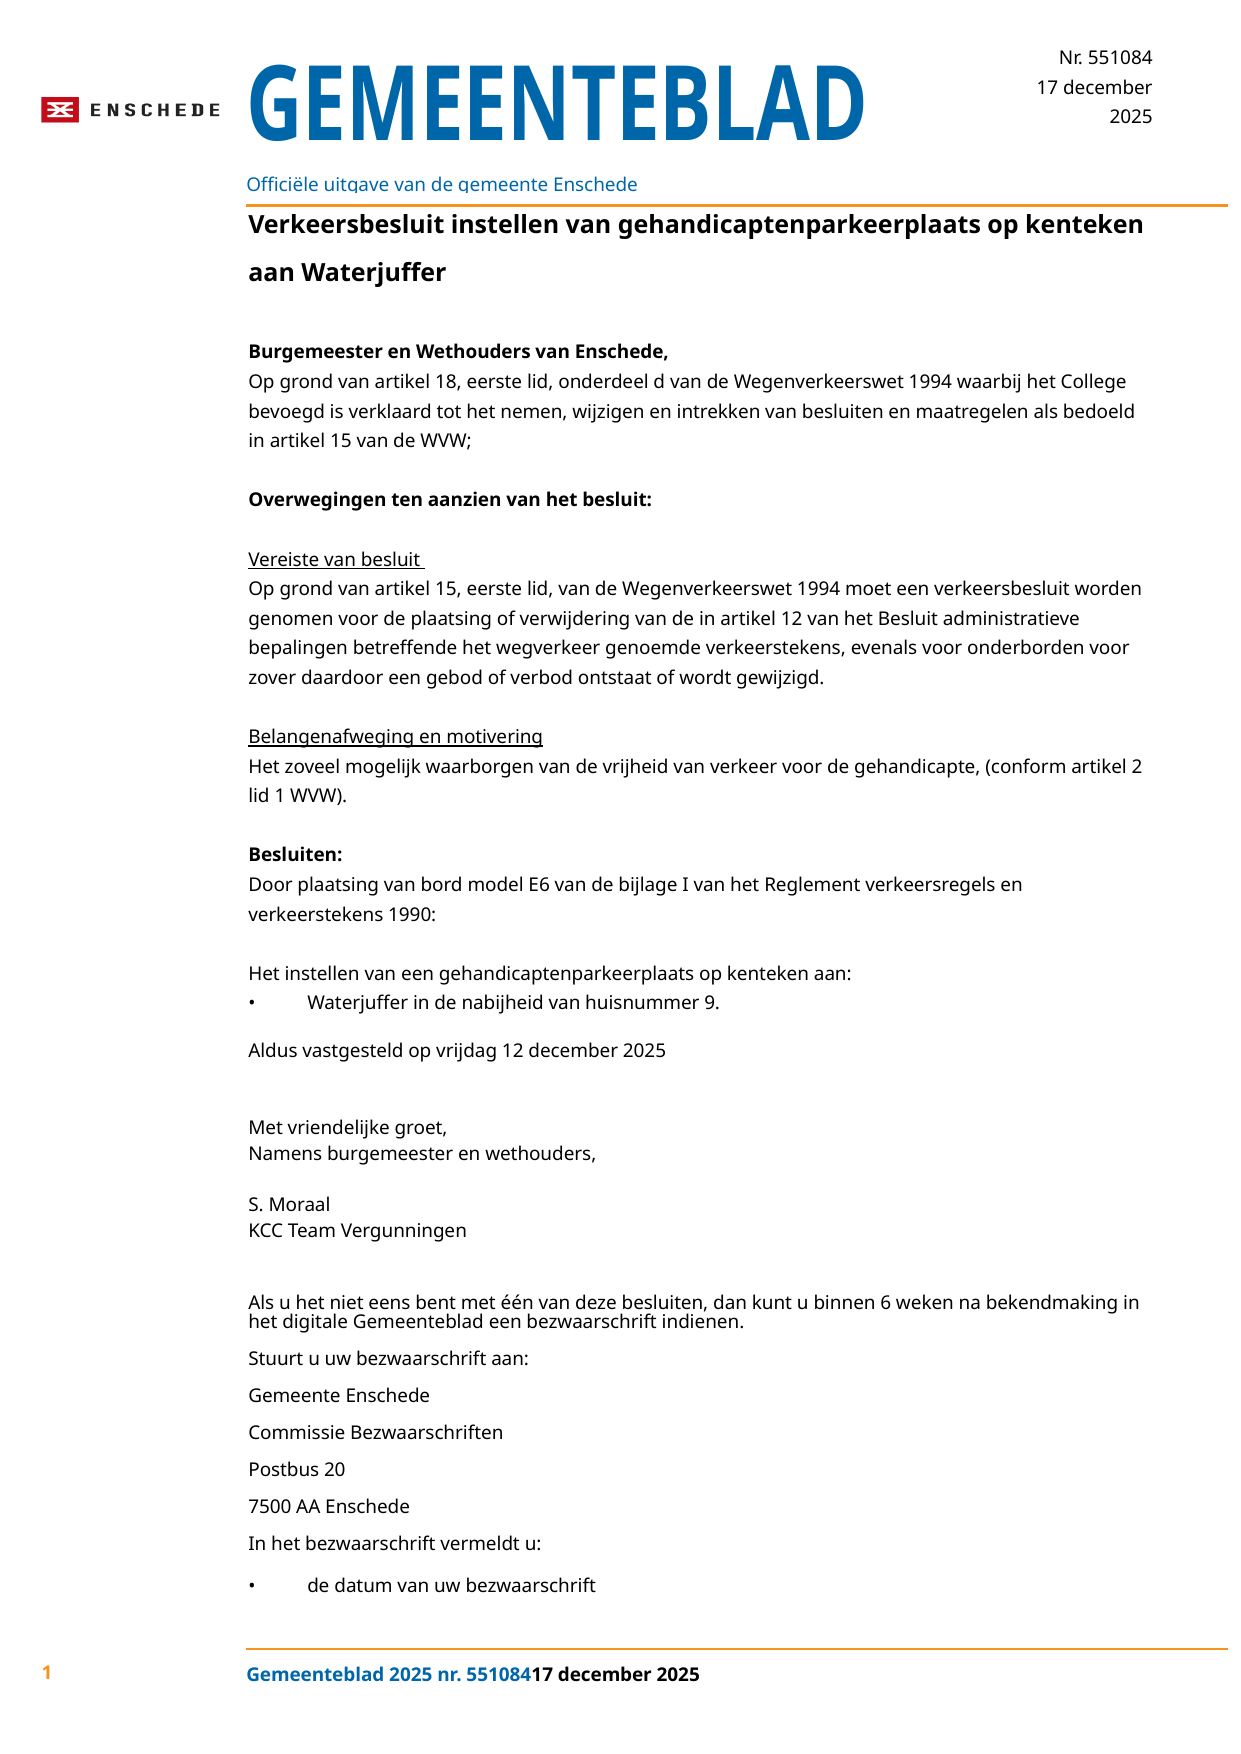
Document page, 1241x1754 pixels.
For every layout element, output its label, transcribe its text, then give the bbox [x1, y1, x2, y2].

picture [41, 47, 231, 172]
text Op grond van artikel 18, eerste lid, onderdeel d van de Wegenverkeerswet 1994 waarbij het College bevoegd is verklaard tot het nemen, wijzigen en intrekken van besluiten en maatregelen als bedoeld in artikel 15 van de WVW; [248, 368, 1152, 453]
text In het bezwaarschrift vermeldt u: [248, 1535, 1152, 1554]
text Het zoveel mogelijk waarborgen van de vrijheid van verkeer voor de gehandicapte, (conform artikel 2 lid 1 WVW). [248, 753, 1152, 808]
list de datum van uw bezwaarschrift [248, 1572, 1152, 1598]
text Vereiste van besluit [248, 546, 1152, 571]
text Commissie Bezwaarschriften [248, 1424, 1152, 1443]
text Aldus vastgesteld op vrijdag 12 december 2025 [248, 1037, 1152, 1063]
text Het instellen van een gehandicaptenparkeerplaats op kenteken aan: [248, 960, 1152, 986]
text Belangenafweging en motivering [248, 723, 1152, 749]
text Burgemeester en Wethouders van Enschede, [248, 339, 1152, 364]
text KCC Team Vergunningen [248, 1217, 1152, 1243]
text Gemeente Enschede [248, 1387, 1152, 1406]
text Overwegingen ten aanzien van het besluit: [248, 487, 1152, 512]
text Postbus 20 [248, 1461, 1152, 1480]
text Namens burgemeester en wethouders, [248, 1140, 1152, 1166]
text Op grond van artikel 15, eerste lid, van de Wegenverkeerswet 1994 moet een verkeersbesluit worden genomen voor de plaatsing of verwijdering van de in artikel 12 van het Besluit administratieve bepalingen betreffende het wegverkeer genoemde verkeerstekens, evenals voor onderborden voor zover daardoor een gebod of verbod ontstaat of wordt gewijzigd. [248, 575, 1152, 690]
text Met vriendelijke groet, [248, 1114, 1152, 1140]
text S. Moraal [248, 1192, 1152, 1217]
list Waterjuffer in de nabijheid van huisnummer 9. [248, 989, 1152, 1015]
text Door plaatsing van bord model E6 van de bijlage I van het Reglement verkeersregels en verkeerstekens 1990: [248, 871, 1152, 926]
text 7500 AA Enschede [248, 1498, 1152, 1517]
text Stuurt u uw bezwaarschrift aan: [248, 1350, 1152, 1369]
text Als u het niet eens bent met één van deze besluiten, dan kunt u binnen 6 weken na bekendmaking in het digitale Gemeenteblad een bezwaarschrift indienen. [248, 1294, 1152, 1332]
text Verkeersbesluit instellen van gehandicaptenparkeerplaats op kenteken aan Waterjuffer [248, 207, 1152, 288]
text Besluiten: [248, 842, 1152, 867]
